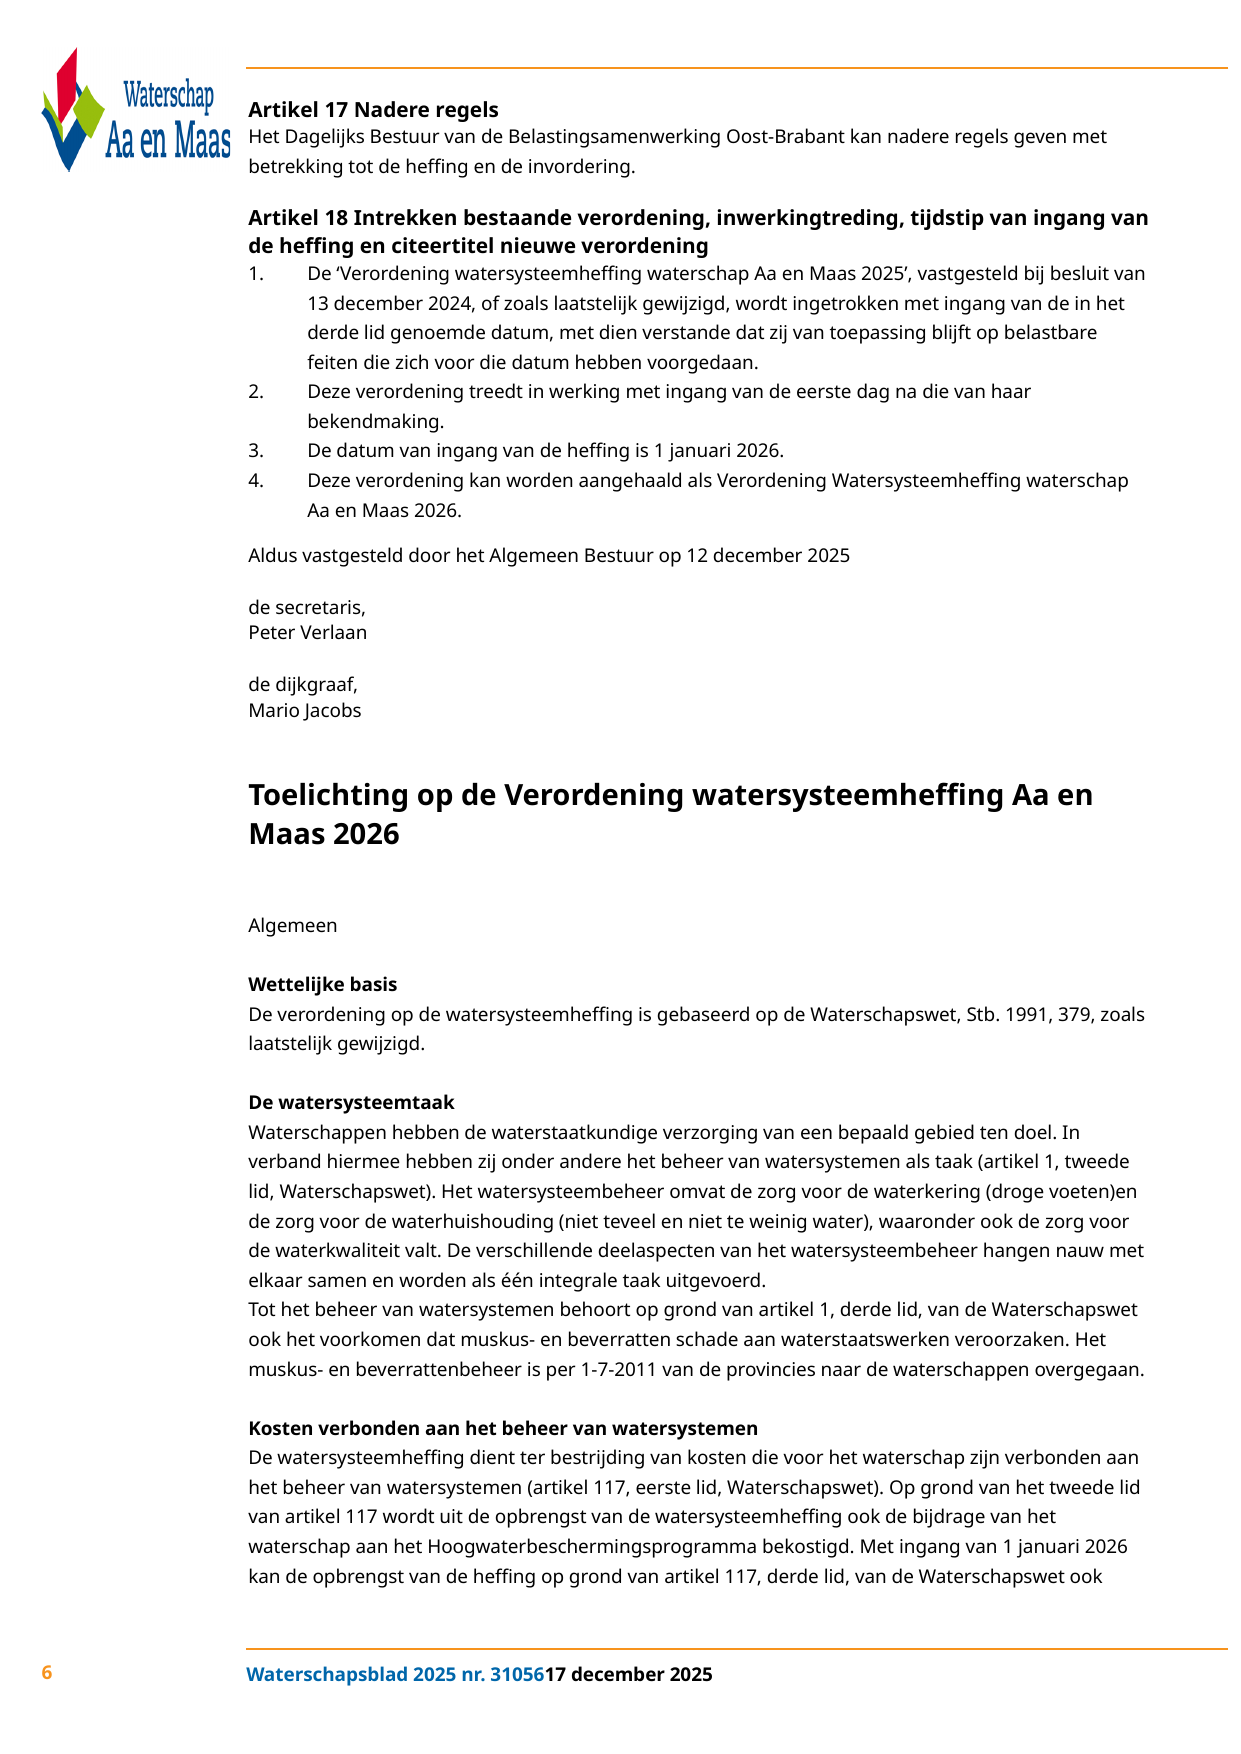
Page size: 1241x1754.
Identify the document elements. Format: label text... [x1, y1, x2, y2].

text Aldus vastgesteld door het Algemeen Bestuur op 12 december 2025 [248, 542, 1152, 568]
text Wettelijke basis [248, 971, 1152, 997]
picture [41, 47, 231, 172]
text Waterschappen hebben de waterstaatkundige verzorging van een bepaald gebied ten doel. In verband hiermee hebben zij onder andere het beheer van watersystemen als taak (artikel 1, tweede lid, Waterschapswet). Het watersysteembeheer omvat de zorg voor de waterkering (droge voeten)en de zorg voor de waterhuishouding (niet teveel en niet te weinig water), waaronder ook de zorg voor de waterkwaliteit valt. De verschillende deelaspecten van het watersysteembeheer hangen nauw met elkaar samen en worden als één integrale taak uitgevoerd. [248, 1119, 1152, 1293]
list De ‘Verordening watersysteemheffing waterschap Aa en Maas 2025’, vastgesteld bij besluit van 13 december 2024, of zoals laatstelijk gewijzigd, wordt ingetrokken met ingang van de in het derde lid genoemde datum, met dien verstande dat zij van toepassing blijft op belastbare feiten die zich voor die datum hebben voorgedaan. [248, 260, 1152, 374]
text Algemeen [248, 912, 1152, 938]
text de dijkgraaf, [248, 671, 1152, 697]
list De datum van ingang van de heffing is 1 januari 2026. [248, 438, 1152, 463]
text De watersysteemheffing dient ter bestrijding van kosten die voor het waterschap zijn verbonden aan het beheer van watersystemen (artikel 117, eerste lid, Waterschapswet). Op grond van het tweede lid van artikel 117 wordt uit de opbrengst van de watersysteemheffing ook de bijdrage van het waterschap aan het Hoogwaterbeschermingsprogramma bekostigd. Met ingang van 1 januari 2026 kan de opbrengst van de heffing op grond van artikel 117, derde lid, van de Waterschapswet ook [248, 1444, 1152, 1589]
text Het Dagelijks Bestuur van de Belastingsamenwerking Oost-Brabant kan nadere regels geven met betrekking tot de heffing en de invordering. [248, 123, 1152, 178]
text Kosten verbonden aan het beheer van watersystemen [248, 1415, 1152, 1441]
text De watersysteemtaak [248, 1089, 1152, 1115]
text De verordening op de watersysteemheffing is gebaseerd op de Waterschapswet, Stb. 1991, 379, zoals laatstelijk gewijzigd. [248, 1001, 1152, 1056]
text Artikel 18 Intrekken bestaande verordening, inwerkingtreding, tijdstip van ingang van de heffing en citeertitel nieuwe verordening [248, 203, 1152, 260]
text Toelichting op de Verordening watersysteemheffing Aa en Maas 2026 [248, 774, 1152, 853]
text de secretaris, [248, 594, 1152, 619]
list Deze verordening treedt in werking met ingang van de eerste dag na die van haar bekendmaking. [248, 378, 1152, 434]
text Tot het beheer van watersystemen behoort op grond van artikel 1, derde lid, van de Waterschapswet ook het voorkomen dat muskus- en beverratten schade aan waterstaatswerken veroorzaken. Het muskus- en beverrattenbeheer is per 1-7-2011 van de provincies naar de waterschappen overgegaan. [248, 1297, 1152, 1382]
text Mario Jacobs [248, 697, 1152, 722]
list Deze verordening kan worden aangehaald als Verordening Watersysteemheffing waterschap Aa en Maas 2026. [248, 467, 1152, 522]
text Peter Verlaan [248, 619, 1152, 645]
text Artikel 17 Nadere regels [248, 95, 1152, 123]
